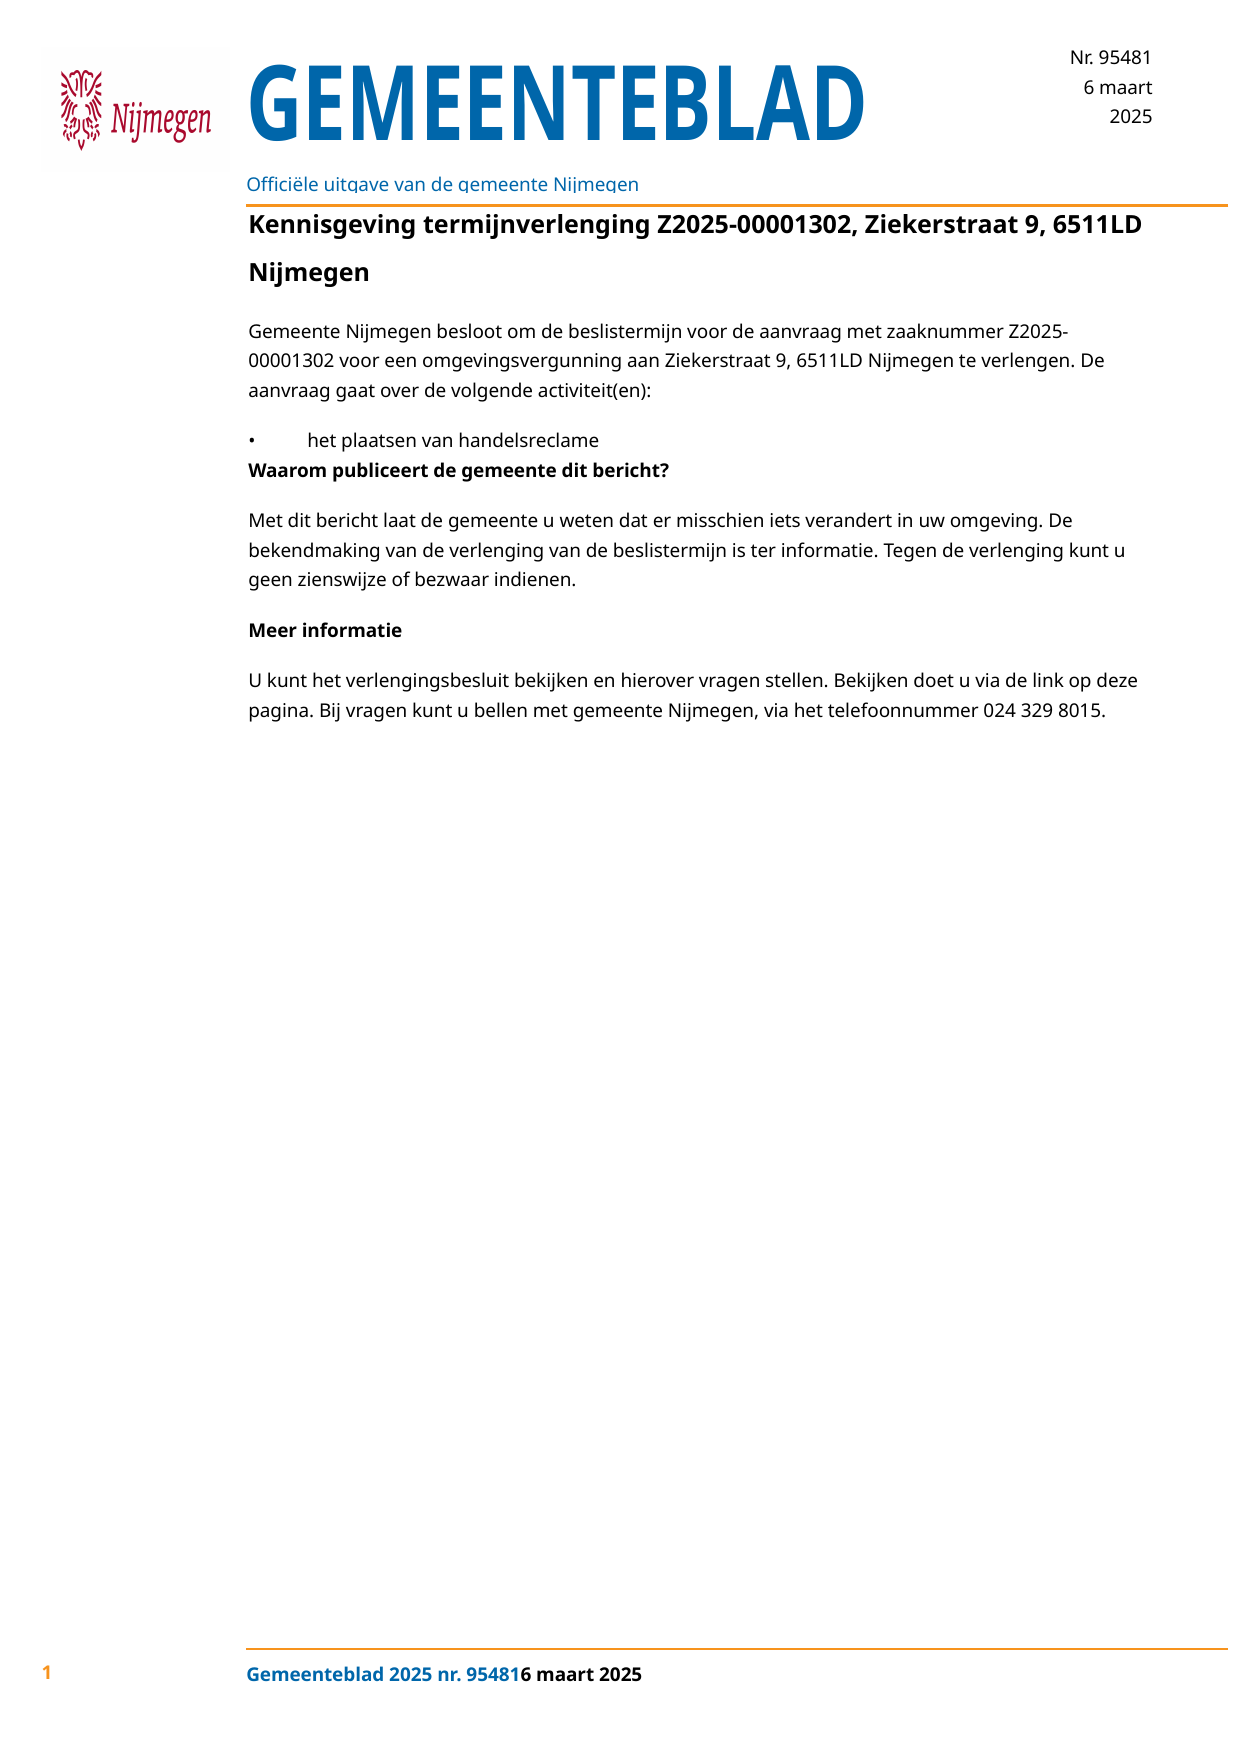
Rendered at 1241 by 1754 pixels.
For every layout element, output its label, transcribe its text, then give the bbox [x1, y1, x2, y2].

text U kunt het verlengingsbesluit bekijken en hierover vragen stellen. Bekijken doet u via de link op deze pagina. Bij vragen kunt u bellen met gemeente Nijmegen, via het telefoonnummer 024 329 8015. [248, 667, 1152, 723]
text Kennisgeving termijnverlenging Z2025-00001302, Ziekerstraat 9, 6511LD Nijmegen [248, 207, 1152, 288]
picture [41, 47, 231, 172]
text Waarom publiceert de gemeente dit bericht? [248, 457, 1152, 483]
text Gemeente Nijmegen besloot om de beslistermijn voor de aanvraag met zaaknummer Z2025-00001302 voor een omgevingsvergunning aan Ziekerstraat 9, 6511LD Nijmegen te verlengen. De aanvraag gaat over de volgende activiteit(en): [248, 318, 1152, 403]
list het plaatsen van handelsreclame [248, 427, 1152, 453]
text Meer informatie [248, 617, 1152, 643]
text Met dit bericht laat de gemeente u weten dat er misschien iets verandert in uw omgeving. De bekendmaking van de verlenging van de beslistermijn is ter informatie. Tegen de verlenging kunt u geen zienswijze of bezwaar indienen. [248, 507, 1152, 592]
